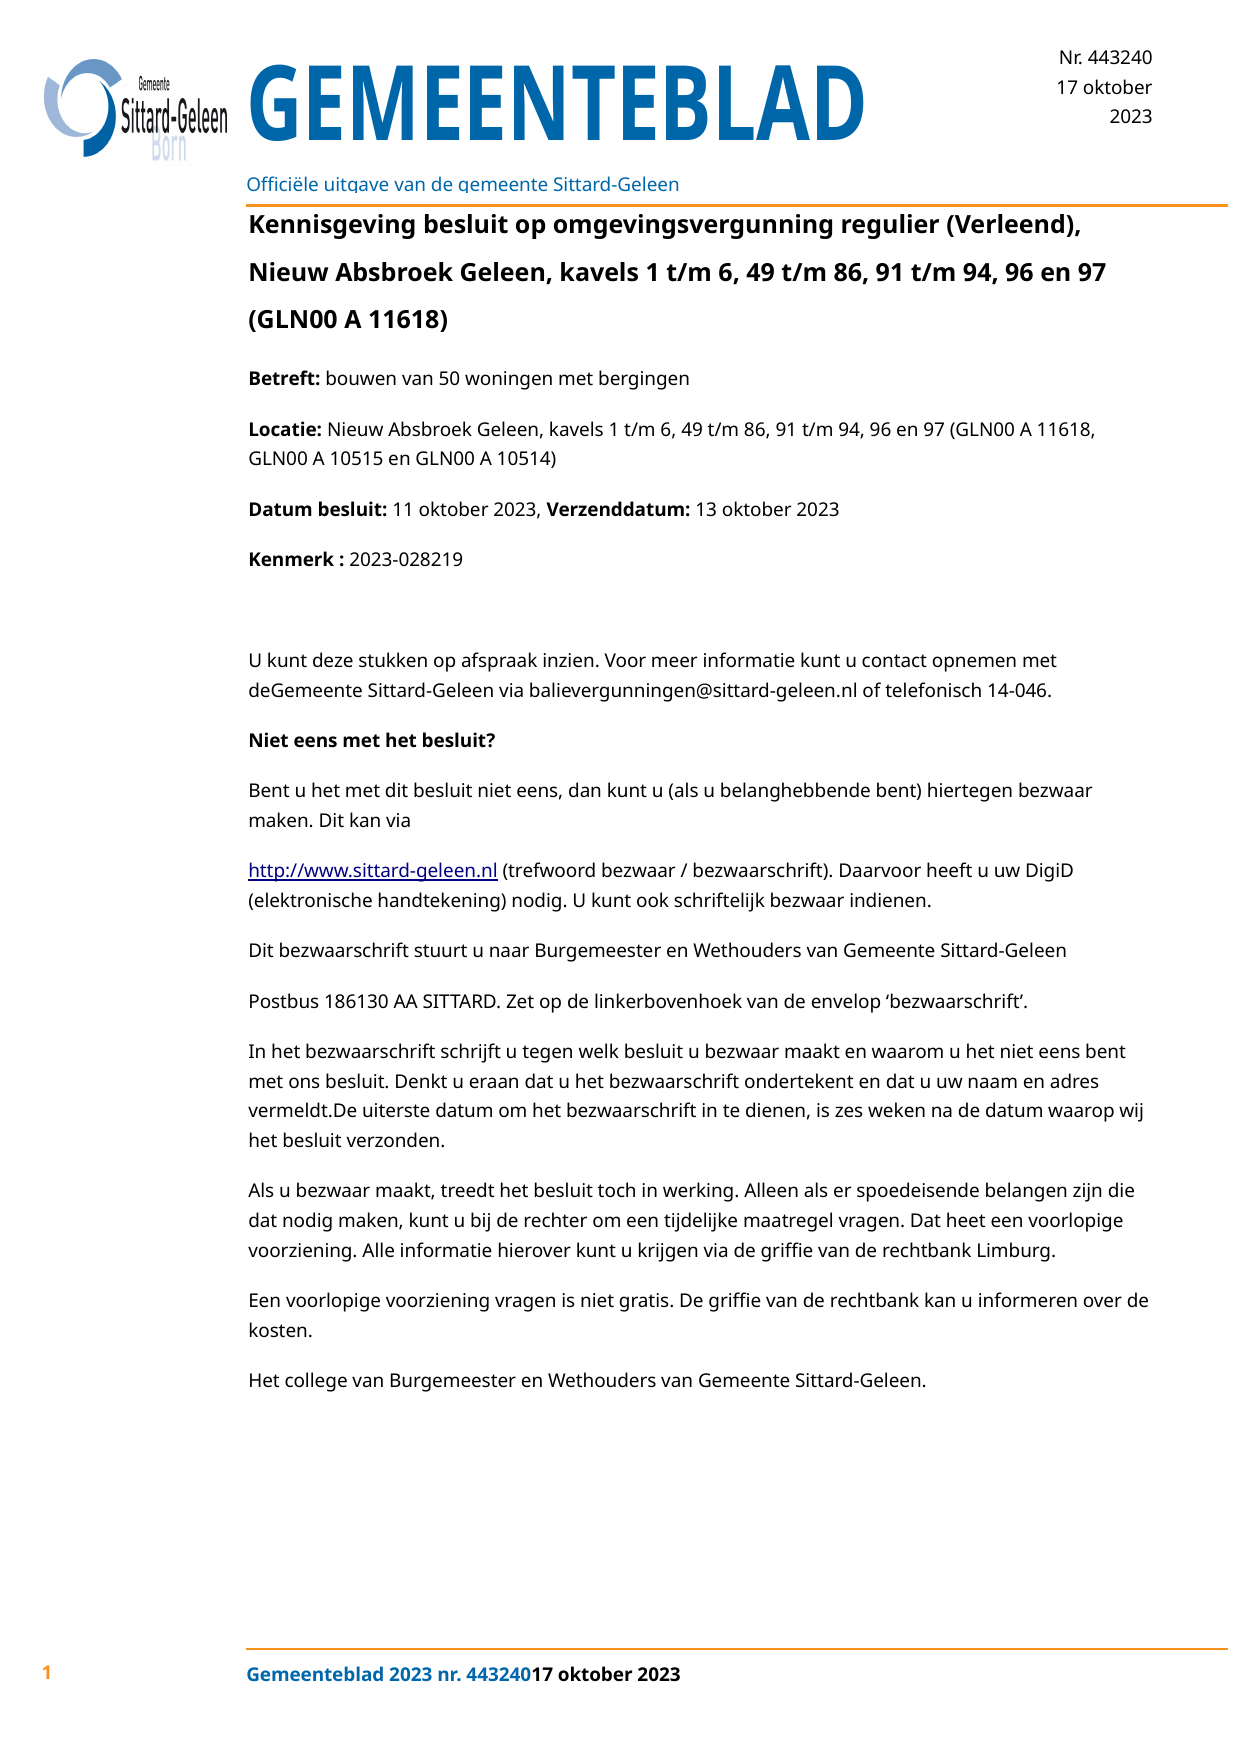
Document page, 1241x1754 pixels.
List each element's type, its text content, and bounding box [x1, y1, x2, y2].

text Kennisgeving besluit op omgevingsvergunning regulier (Verleend), Nieuw Absbroek Geleen, kavels 1 t/m 6, 49 t/m 86, 91 t/m 94, 96 en 97 (GLN00 A 11618) [248, 207, 1152, 336]
text Kenmerk : 2023-028219 [248, 546, 1152, 572]
text Dit bezwaarschrift stuurt u naar Burgemeester en Wethouders van Gemeente Sittard-Geleen [248, 938, 1152, 963]
text Postbus 186130 AA SITTARD. Zet op de linkerbovenhoek van de envelop ‘bezwaarschrift’. [248, 988, 1152, 1014]
text Betreft: bouwen van 50 woningen met bergingen [248, 366, 1152, 391]
text Als u bezwaar maakt, treedt het besluit toch in werking. Alleen als er spoedeisende belangen zijn die dat nodig maken, kunt u bij de rechter om een tijdelijke maatregel vragen. Dat heet een voorlopige voorziening. Alle informatie hierover kunt u krijgen via de griffie van de rechtbank Limburg. [248, 1178, 1152, 1262]
text Een voorlopige voorziening vragen is niet gratis. De griffie van de rechtbank kan u informeren over de kosten. [248, 1287, 1152, 1342]
text Bent u het met dit besluit niet eens, dan kunt u (als u belanghebbende bent) hiertegen bezwaar maken. Dit kan via [248, 778, 1152, 833]
picture [41, 47, 231, 172]
text Datum besluit: 11 oktober 2023, Verzenddatum: 13 oktober 2023 [248, 496, 1152, 522]
text http://www.sittard-geleen.nl (trefwoord bezwaar / bezwaarschrift). Daarvoor heeft u uw DigiD (elektronische handtekening) nodig. U kunt ook schriftelijk bezwaar indienen. [248, 858, 1152, 913]
text Het college van Burgemeester en Wethouders van Gemeente Sittard-Geleen. [248, 1367, 1152, 1393]
text In het bezwaarschrift schrijft u tegen welk besluit u bezwaar maakt en waarom u het niet eens bent met ons besluit. Denkt u eraan dat u het bezwaarschrift ondertekent en dat u uw naam en adres vermeldt.De uiterste datum om het bezwaarschrift in te dienen, is zes weken na de datum waarop wij het besluit verzonden. [248, 1038, 1152, 1153]
text Locatie: Nieuw Absbroek Geleen, kavels 1 t/m 6, 49 t/m 86, 91 t/m 94, 96 en 97 (GLN00 A 11618, GLN00 A 10515 en GLN00 A 10514) [248, 416, 1152, 471]
text U kunt deze stukken op afspraak inzien. Voor meer informatie kunt u contact opnemen met deGemeente Sittard-Geleen via balievergunningen@sittard-geleen.nl of telefonisch 14-046. [248, 647, 1152, 702]
text Niet eens met het besluit? [248, 727, 1152, 753]
